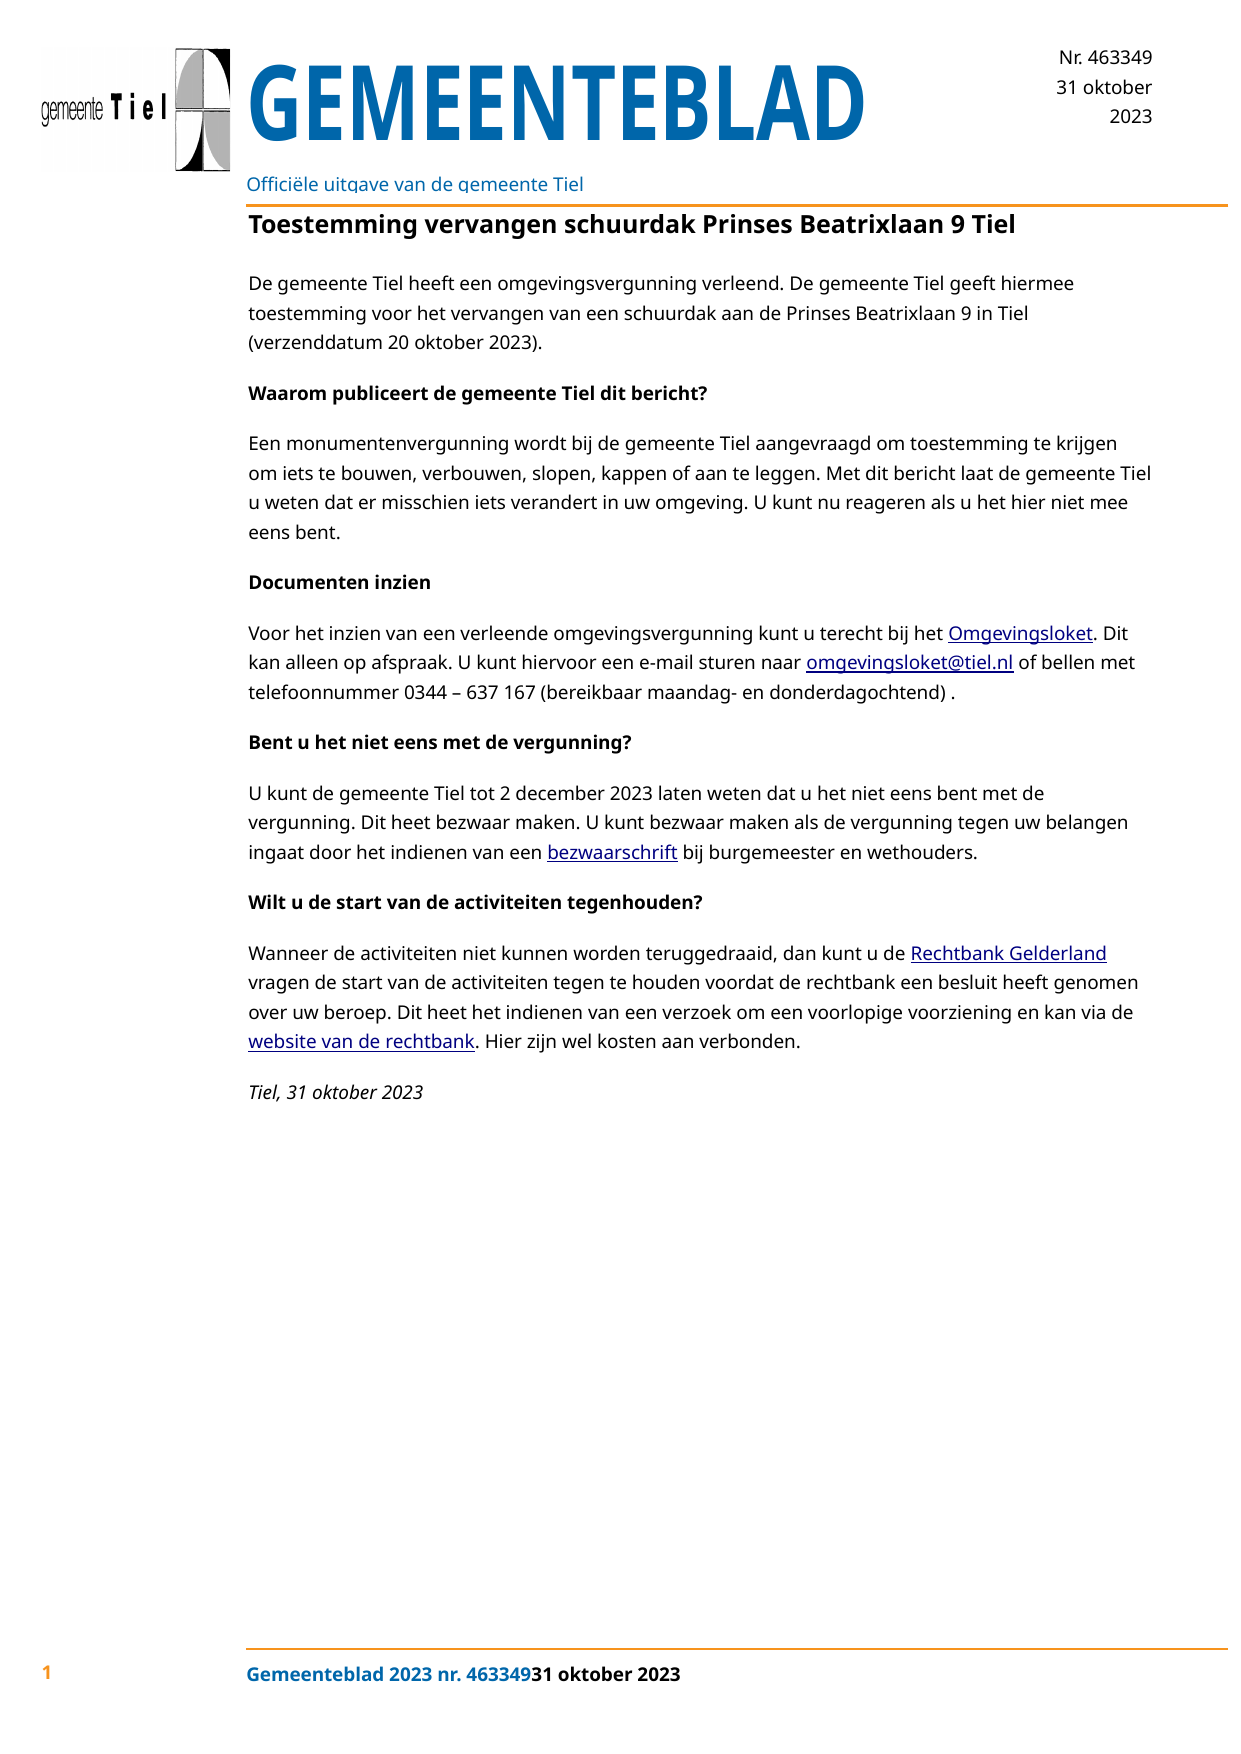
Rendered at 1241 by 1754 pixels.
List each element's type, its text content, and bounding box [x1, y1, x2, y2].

text Bent u het niet eens met de vergunning? [248, 729, 1152, 755]
text U kunt de gemeente Tiel tot 2 december 2023 laten weten dat u het niet eens bent met de vergunning. Dit heet bezwaar maken. U kunt bezwaar maken als de vergunning tegen uw belangen ingaat door het indienen van een bezwaarschrift bij burgemeester en wethouders. [248, 780, 1152, 865]
text Waarom publiceert de gemeente Tiel dit bericht? [248, 380, 1152, 406]
text Documenten inzien [248, 569, 1152, 595]
text Toestemming vervangen schuurdak Prinses Beatrixlaan 9 Tiel [248, 207, 1152, 241]
picture [41, 47, 231, 172]
text Een monumentenvergunning wordt bij de gemeente Tiel aangevraagd om toestemming te krijgen om iets te bouwen, verbouwen, slopen, kappen of aan te leggen. Met dit bericht laat de gemeente Tiel u weten dat er misschien iets verandert in uw omgeving. U kunt nu reageren als u het hier niet mee eens bent. [248, 430, 1152, 545]
text Wilt u de start van de activiteiten tegenhouden? [248, 889, 1152, 915]
text Voor het inzien van een verleende omgevingsvergunning kunt u terecht bij het Omgevingsloket. Dit kan alleen op afspraak. U kunt hiervoor een e-mail sturen naar omgevingsloket@tiel.nl of bellen met telefoonnummer 0344 – 637 167 (bereikbaar maandag- en donderdagochtend) . [248, 620, 1152, 705]
text Wanneer de activiteiten niet kunnen worden teruggedraaid, dan kunt u de Rechtbank Gelderland vragen de start van de activiteiten tegen te houden voordat de rechtbank een besluit heeft genomen over uw beroep. Dit heet het indienen van een verzoek om een voorlopige voorziening en kan via de website van de rechtbank. Hier zijn wel kosten aan verbonden. [248, 940, 1152, 1054]
text Tiel, 31 oktober 2023 [248, 1079, 1152, 1105]
text De gemeente Tiel heeft een omgevingsvergunning verleend. De gemeente Tiel geeft hiermee toestemming voor het vervangen van een schuurdak aan de Prinses Beatrixlaan 9 in Tiel (verzenddatum 20 oktober 2023). [248, 270, 1152, 355]
